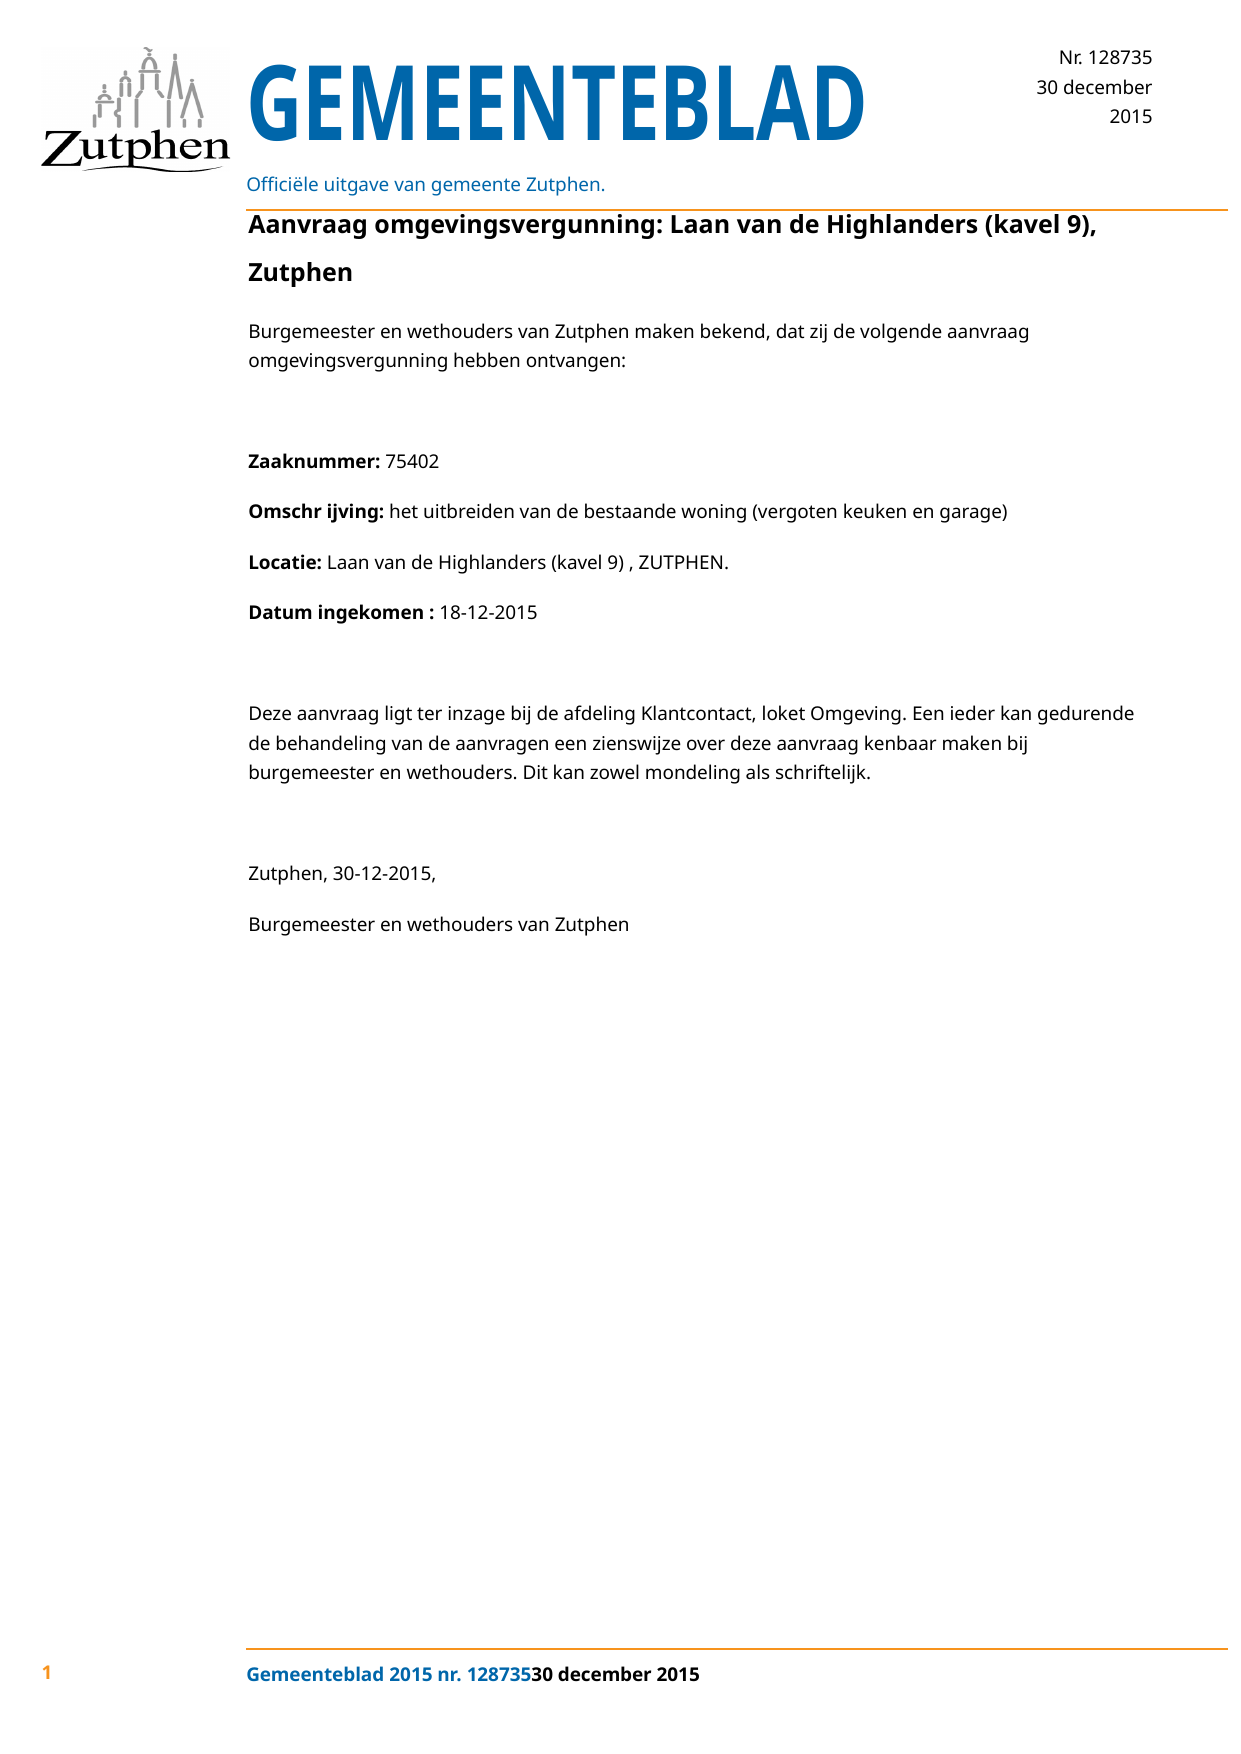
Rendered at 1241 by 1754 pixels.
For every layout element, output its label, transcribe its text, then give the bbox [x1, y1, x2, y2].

text Deze aanvraag ligt ter inzage bij de afdeling Klantcontact, loket Omgeving. Een ieder kan gedurende de behandeling van de aanvragen een zienswijze over deze aanvraag kenbaar maken bij burgemeester en wethouders. Dit kan zowel mondeling als schriftelijk. [248, 700, 1152, 785]
picture [41, 47, 231, 172]
text Locatie: Laan van de Highlanders (kavel 9) , ZUTPHEN. [248, 549, 1152, 575]
text Omschr ijving: het uitbreiden van de bestaande woning (vergoten keuken en garage) [248, 499, 1152, 524]
text Zutphen, 30-12-2015, [248, 860, 1152, 886]
text Burgemeester en wethouders van Zutphen [248, 911, 1152, 937]
text Aanvraag omgevingsvergunning: Laan van de Highlanders (kavel 9), Zutphen [248, 211, 1152, 288]
text Zaaknummer: 75402 [248, 448, 1152, 474]
text Burgemeester en wethouders van Zutphen maken bekend, dat zij de volgende aanvraag omgevingsvergunning hebben ontvangen: [248, 318, 1152, 373]
text Datum ingekomen : 18-12-2015 [248, 599, 1152, 625]
